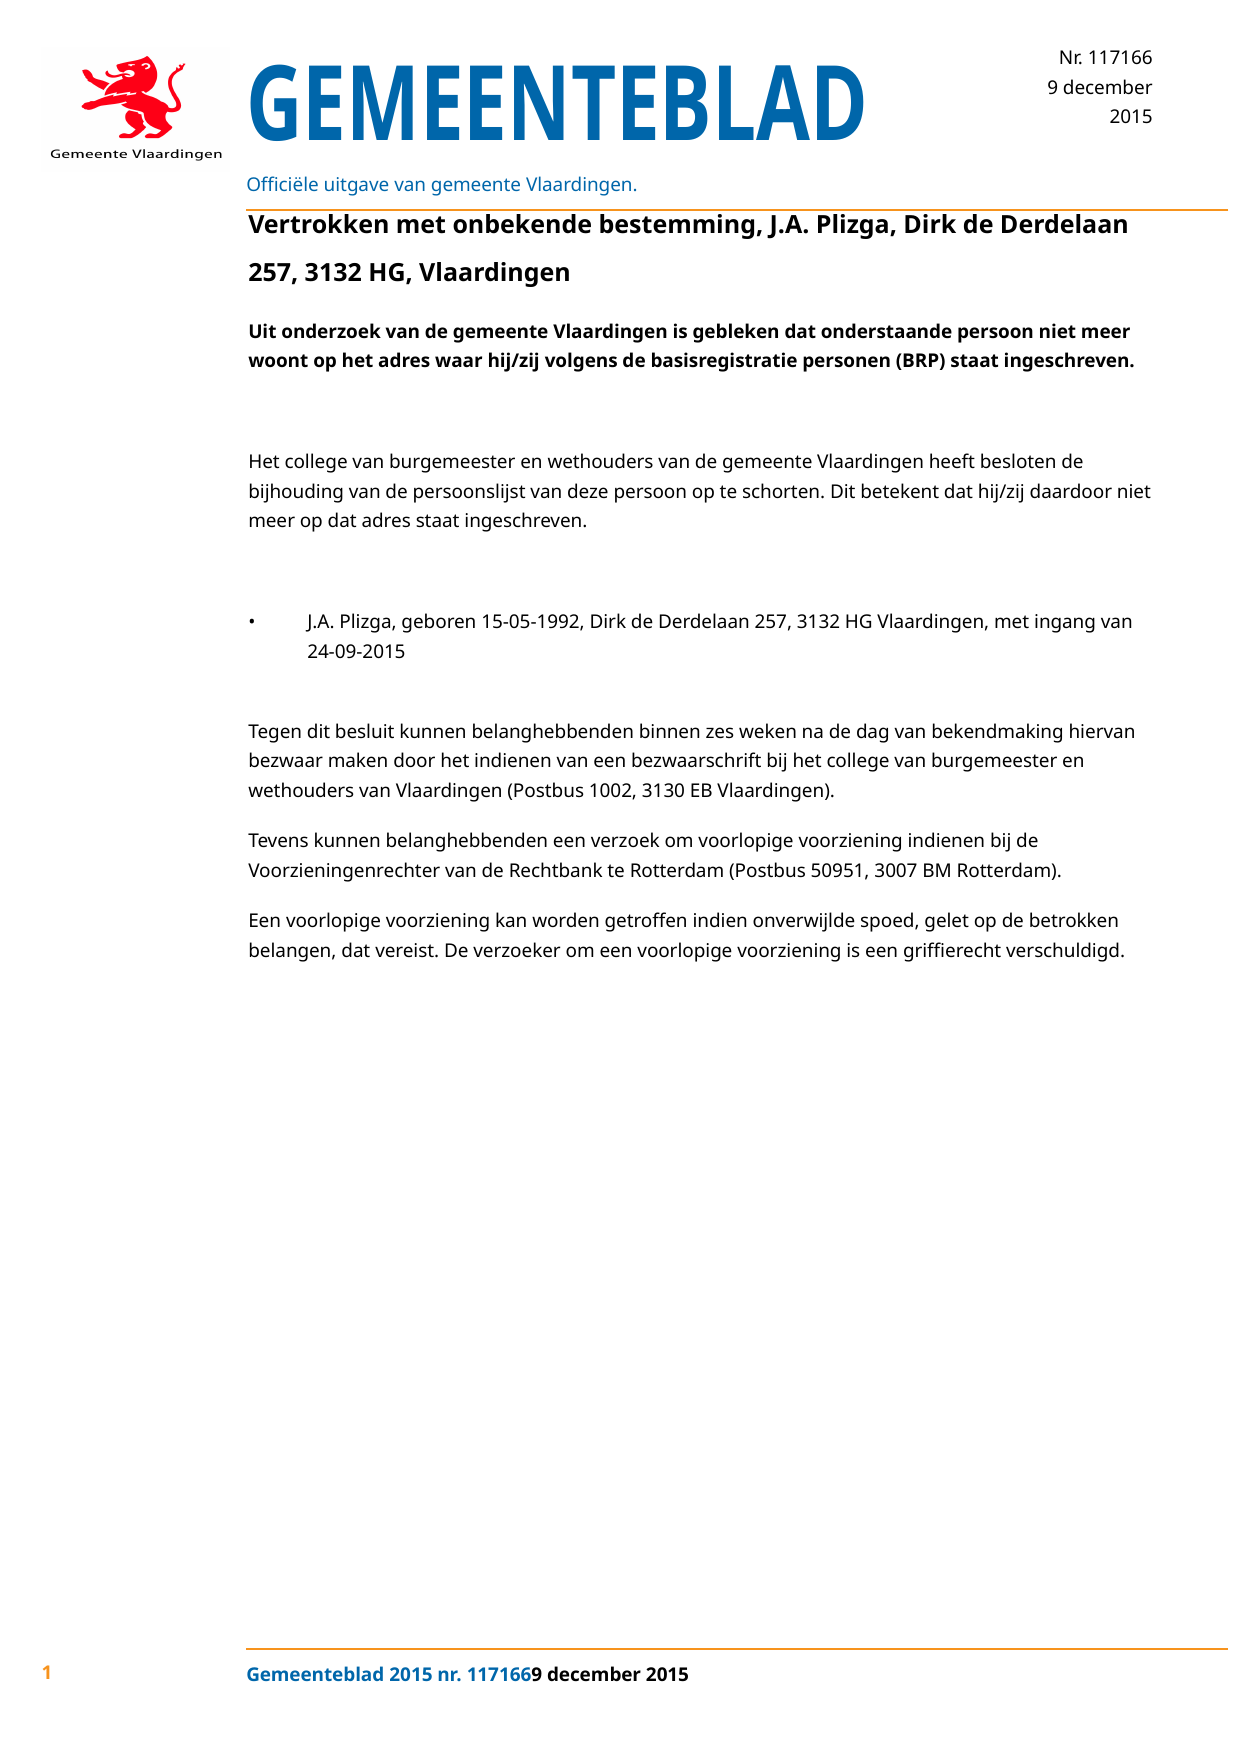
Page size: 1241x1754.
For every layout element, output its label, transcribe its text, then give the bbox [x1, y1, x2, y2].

text Tegen dit besluit kunnen belanghebbenden binnen zes weken na de dag van bekendmaking hiervan bezwaar maken door het indienen van een bezwaarschrift bij het college van burgemeester en wethouders van Vlaardingen (Postbus 1002, 3130 EB Vlaardingen). [248, 718, 1152, 803]
text Het college van burgemeester en wethouders van de gemeente Vlaardingen heeft besloten de bijhouding van de persoonslijst van deze persoon op te schorten. Dit betekent dat hij/zij daardoor niet meer op dat adres staat ingeschreven. [248, 448, 1152, 533]
text Een voorlopige voorziening kan worden getroffen indien onverwijlde spoed, gelet op de betrokken belangen, dat vereist. De verzoeker om een voorlopige voorziening is een griffierecht verschuldigd. [248, 907, 1152, 963]
text Tevens kunnen belanghebbenden een verzoek om voorlopige voorziening indienen bij de Voorzieningenrechter van de Rechtbank te Rotterdam (Postbus 50951, 3007 BM Rotterdam). [248, 827, 1152, 883]
picture [41, 47, 231, 172]
list J.A. Plizga, geboren 15-05-1992, Dirk de Derdelaan 257, 3132 HG Vlaardingen, met ingang van 24-09-2015 [248, 608, 1152, 664]
text Uit onderzoek van de gemeente Vlaardingen is gebleken dat onderstaande persoon niet meer woont op het adres waar hij/zij volgens de basisregistratie personen (BRP) staat ingeschreven. [248, 318, 1152, 373]
text Vertrokken met onbekende bestemming, J.A. Plizga, Dirk de Derdelaan 257, 3132 HG, Vlaardingen [248, 211, 1152, 288]
